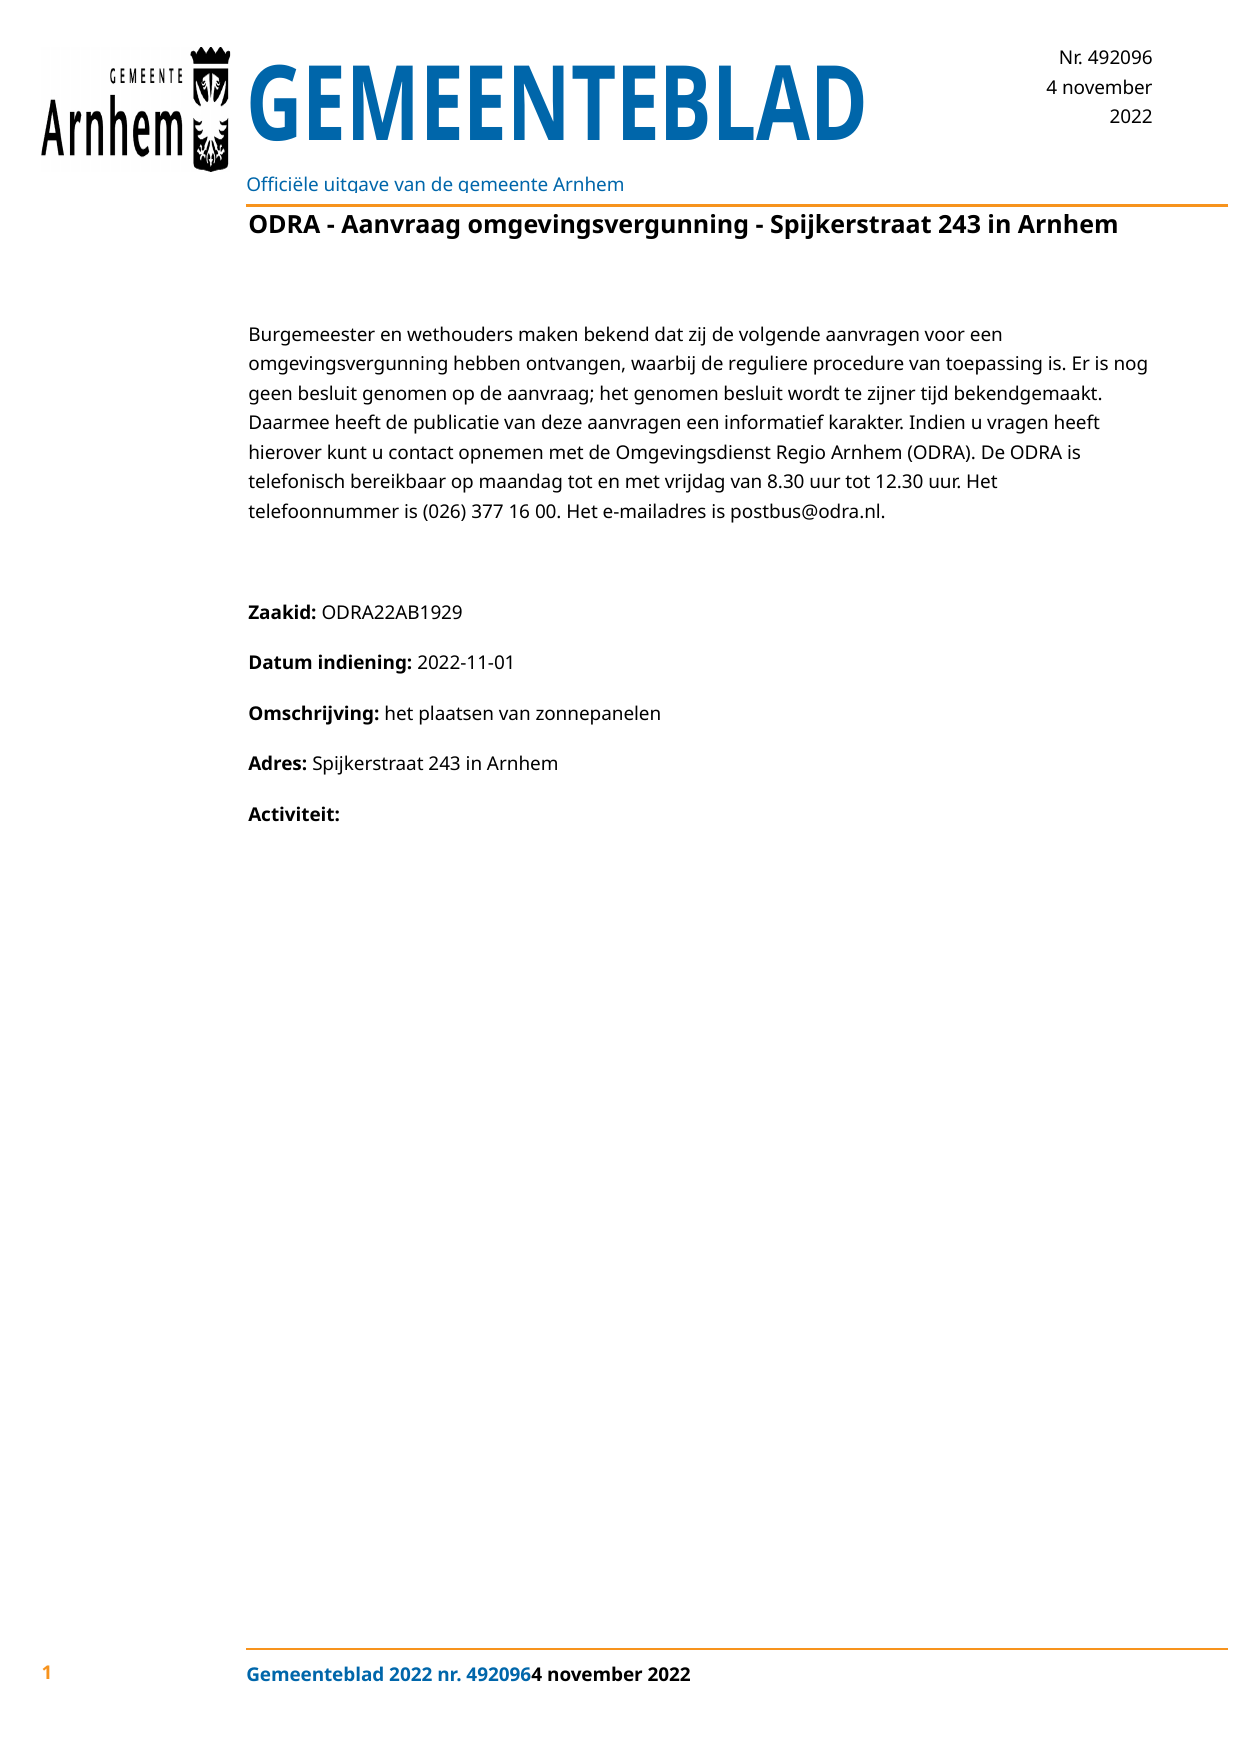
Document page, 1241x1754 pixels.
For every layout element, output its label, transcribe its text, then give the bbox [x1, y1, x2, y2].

text Omschrijving: het plaatsen van zonnepanelen [248, 700, 1152, 726]
text Datum indiening: 2022-11-01 [248, 649, 1152, 675]
picture [41, 47, 231, 172]
text ODRA - Aanvraag omgevingsvergunning - Spijkerstraat 243 in Arnhem [248, 207, 1152, 241]
text Burgemeester en wethouders maken bekend dat zij de volgende aanvragen voor een omgevingsvergunning hebben ontvangen, waarbij de reguliere procedure van toepassing is. Er is nog geen besluit genomen op de aanvraag; het genomen besluit wordt te zijner tijd bekendgemaakt. Daarmee heeft de publicatie van deze aanvragen een informatief karakter. Indien u vragen heeft hierover kunt u contact opnemen met de Omgevingsdienst Regio Arnhem (ODRA). De ODRA is telefonisch bereikbaar op maandag tot en met vrijdag van 8.30 uur tot 12.30 uur. Het telefoonnummer is (026) 377 16 00. Het e-mailadres is postbus@odra.nl. [248, 321, 1152, 524]
text Zaakid: ODRA22AB1929 [248, 599, 1152, 625]
text Adres: Spijkerstraat 243 in Arnhem [248, 750, 1152, 776]
text Activiteit: [248, 801, 1152, 826]
